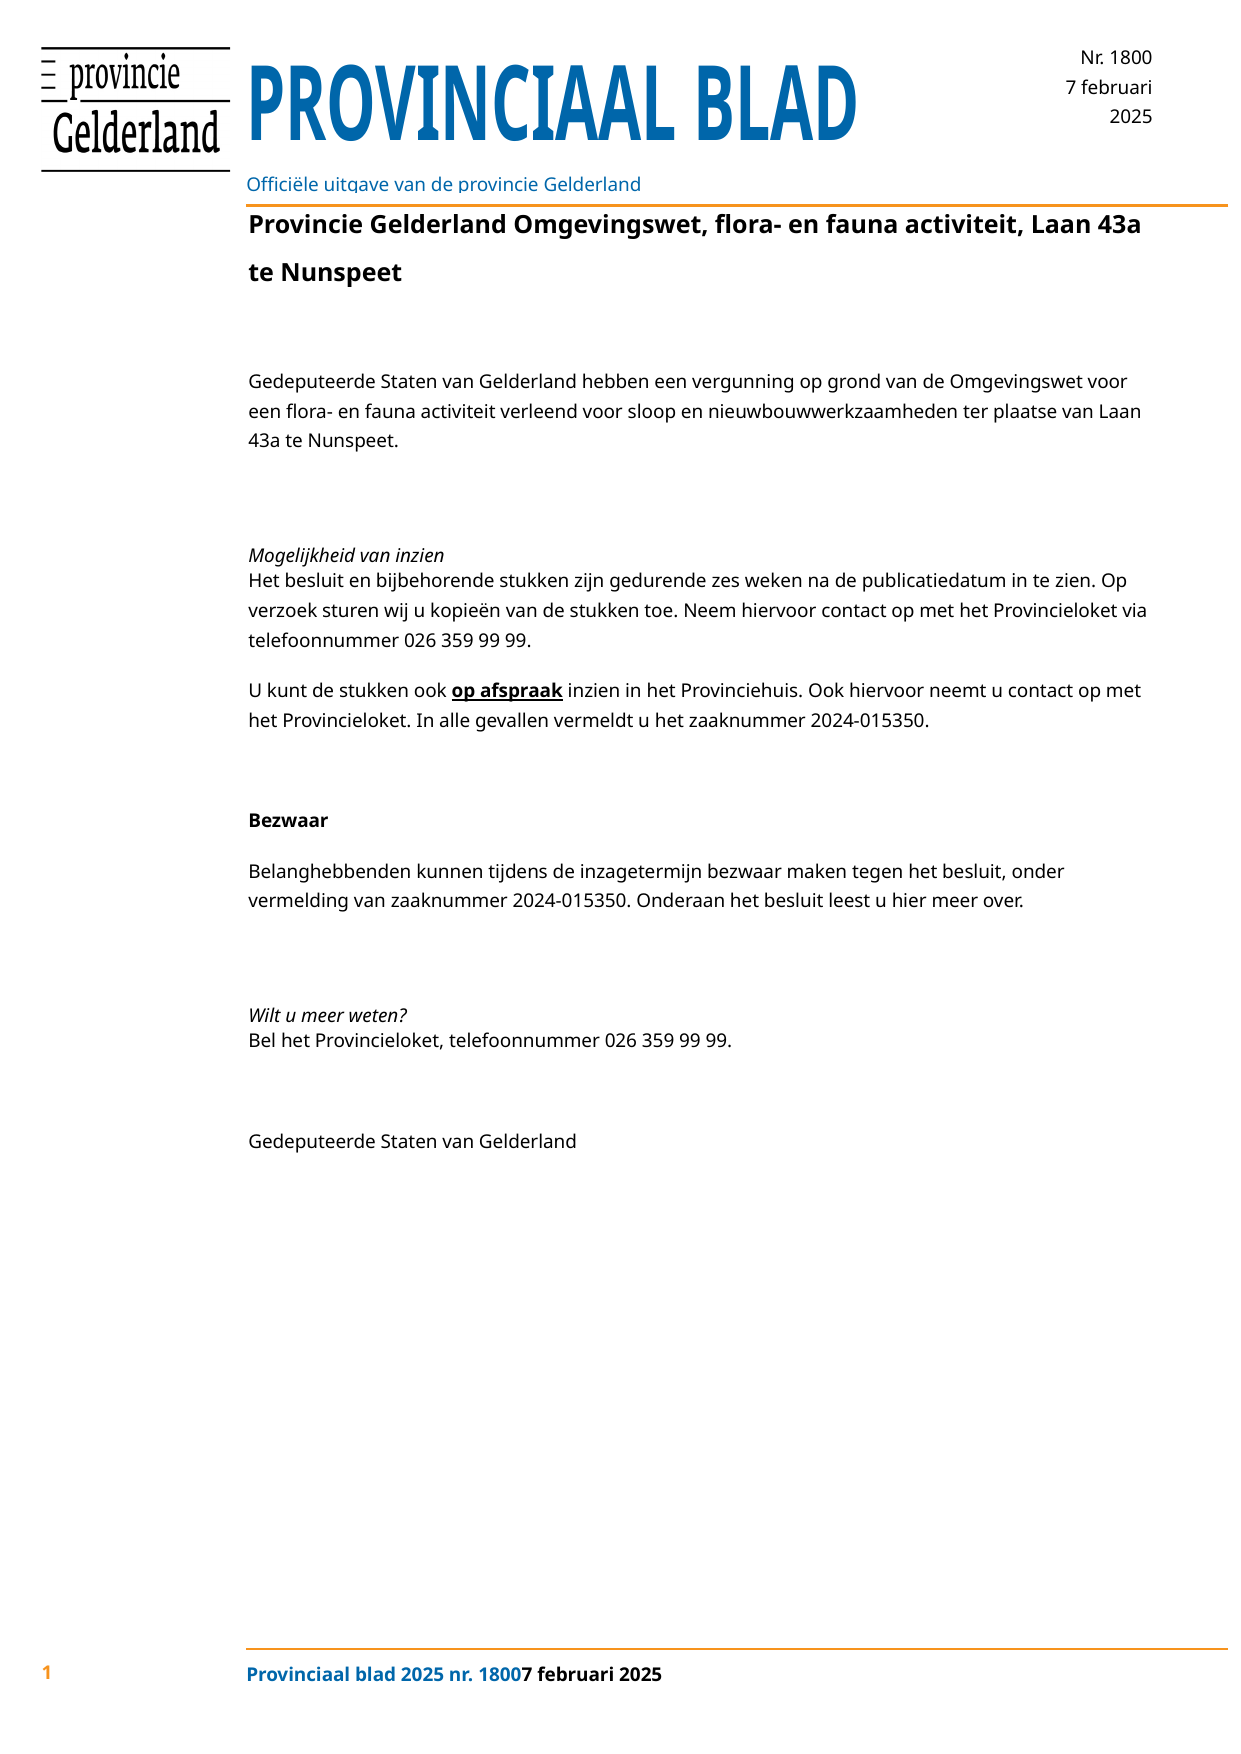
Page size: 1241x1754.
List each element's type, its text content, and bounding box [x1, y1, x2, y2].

text Belanghebbenden kunnen tijdens de inzagetermijn bezwaar maken tegen het besluit, onder vermelding van zaaknummer 2024-015350. Onderaan het besluit leest u hier meer over. [248, 858, 1152, 913]
text Gedeputeerde Staten van Gelderland [248, 1128, 1152, 1154]
text Provincie Gelderland Omgevingswet, flora- en fauna activiteit, Laan 43a te Nunspeet [248, 207, 1152, 288]
text Mogelijkheid van inzien [248, 542, 1152, 568]
text U kunt de stukken ook op afspraak inzien in het Provinciehuis. Ook hiervoor neemt u contact op met het Provincieloket. In alle gevallen vermeldt u het zaaknummer 2024-015350. [248, 677, 1152, 732]
text Het besluit en bijbehorende stukken zijn gedurende zes weken na de publicatiedatum in te zien. Op verzoek sturen wij u kopieën van de stukken toe. Neem hiervoor contact op met het Provincieloket via telefoonnummer 026 359 99 99. [248, 568, 1152, 652]
picture [41, 47, 231, 172]
text Bel het Provincieloket, telefoonnummer 026 359 99 99. [248, 1028, 1152, 1053]
text Gedeputeerde Staten van Gelderland hebben een vergunning op grond van de Omgevingswet voor een flora- en fauna activiteit verleend voor sloop en nieuwbouwwerkzaamheden ter plaatse van Laan 43a te Nunspeet. [248, 368, 1152, 453]
text Bezwaar [248, 808, 1152, 833]
text Wilt u meer weten? [248, 1002, 1152, 1028]
